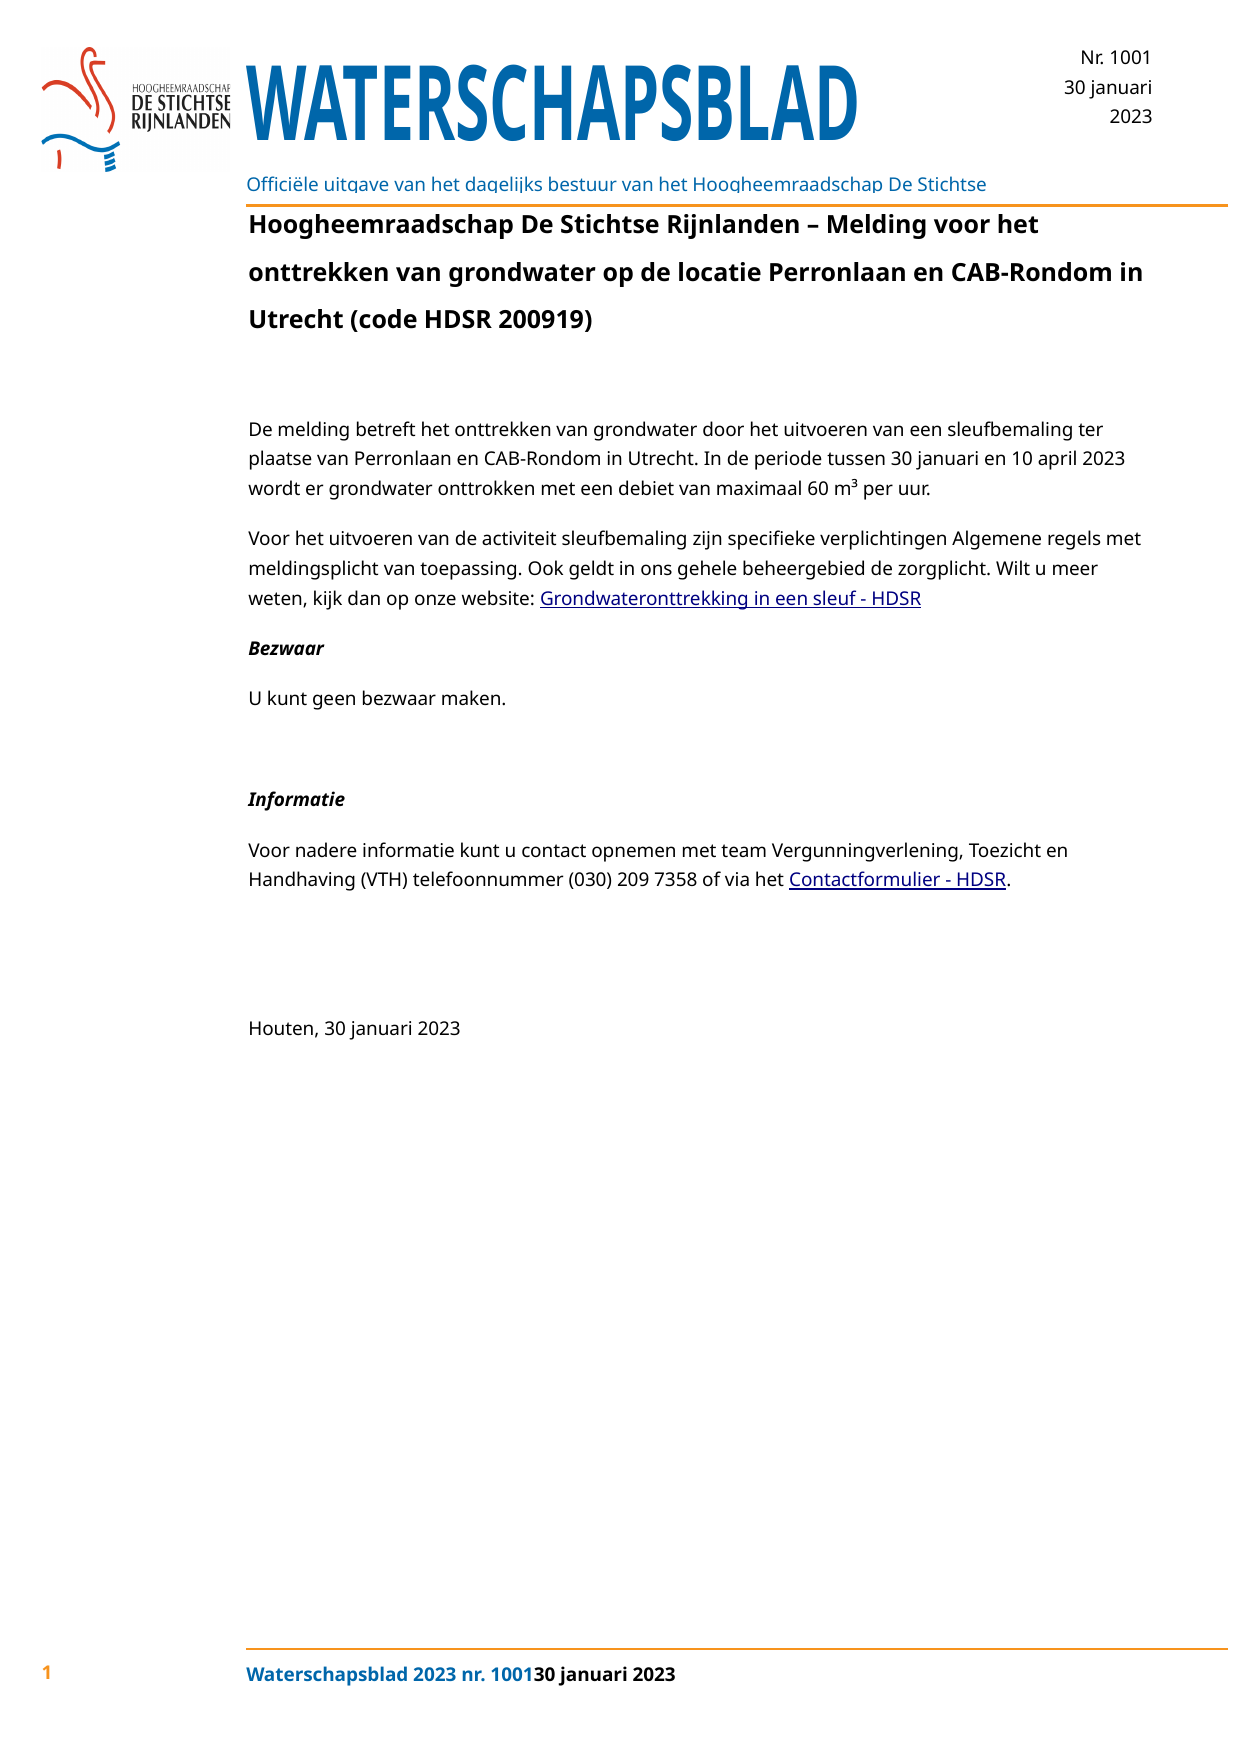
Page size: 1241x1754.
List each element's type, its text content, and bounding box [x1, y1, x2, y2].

text U kunt geen bezwaar maken. [248, 686, 1152, 711]
text Houten, 30 januari 2023 [248, 1015, 1152, 1041]
text De melding betreft het onttrekken van grondwater door het uitvoeren van een sleufbemaling ter plaatse van Perronlaan en CAB-Rondom in Utrecht. In de periode tussen 30 januari en 10 april 2023 wordt er grondwater onttrokken met een debiet van maximaal 60 m³ per uur. [248, 416, 1152, 501]
text Voor nadere informatie kunt u contact opnemen met team Vergunningverlening, Toezicht en Handhaving (VTH) telefoonnummer (030) 209 7358 of via het Contactformulier - HDSR. [248, 837, 1152, 892]
picture [41, 47, 231, 172]
text Hoogheemraadschap De Stichtse Rijnlanden – Melding voor het onttrekken van grondwater op de locatie Perronlaan en CAB-Rondom in Utrecht (code HDSR 200919) [248, 207, 1152, 336]
text Voor het uitvoeren van de activiteit sleufbemaling zijn specifieke verplichtingen Algemene regels met meldingsplicht van toepassing. Ook geldt in ons gehele beheergebied de zorgplicht. Wilt u meer weten, kijk dan op onze website: Grondwateronttrekking in een sleuf - HDSR [248, 526, 1152, 610]
text Informatie [248, 786, 1152, 812]
text Bezwaar [248, 635, 1152, 661]
